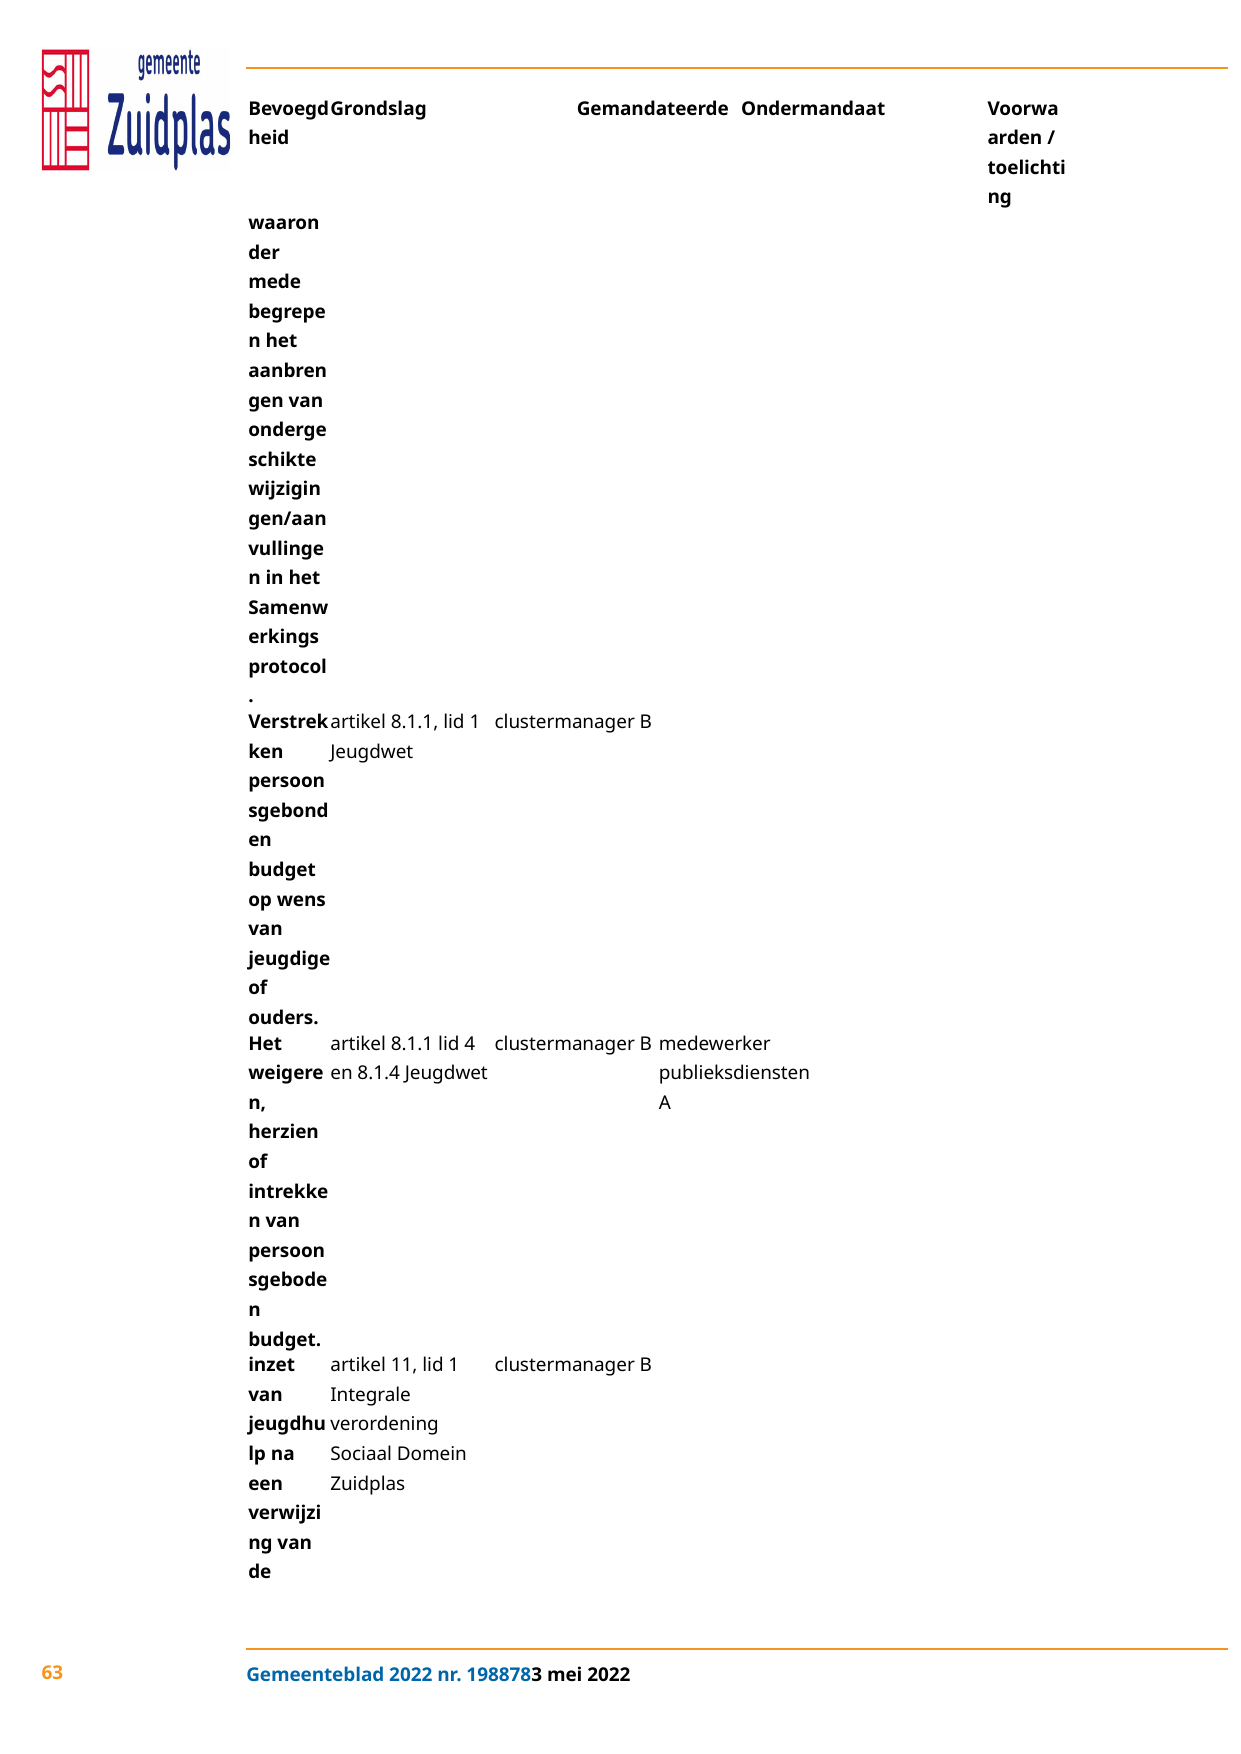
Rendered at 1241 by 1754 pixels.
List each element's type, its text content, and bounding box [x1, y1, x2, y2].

table_cell [659, 1351, 823, 1584]
table_cell [823, 1030, 1152, 1351]
table_cell [659, 209, 823, 708]
table_header Grondslag [330, 95, 577, 209]
table_cell [494, 209, 659, 708]
table_cell [330, 209, 494, 708]
table_cell [823, 209, 1152, 708]
table_cell artikel 8.1.1 lid 4 en 8.1.4 Jeugdwet [330, 1030, 494, 1351]
table_cell clustermanager B [494, 1351, 659, 1584]
table_header [1069, 95, 1152, 209]
table_cell [823, 1351, 1152, 1584]
table_cell [659, 708, 823, 1030]
table_cell artikel 8.1.1, lid 1 Jeugdwet [330, 708, 494, 1030]
table_cell artikel 11, lid 1 Integrale verordening Sociaal Domein Zuidplas [330, 1351, 494, 1584]
table_cell [823, 708, 1152, 1030]
table_header Gemandateerde [577, 95, 741, 209]
table_cell waaronder mede begrepen het aanbrengen van ondergeschikte wijzigingen/aanvullingen in het Samenwerkingsprotocol. [248, 209, 330, 708]
table_header Ondermandaat [741, 95, 987, 209]
table_header Bevoegdheid [248, 95, 330, 209]
table_cell Verstrekken persoonsgebonden budget op wens van jeugdige of ouders. [248, 708, 330, 1030]
table_cell clustermanager B [494, 708, 659, 1030]
picture [41, 47, 231, 172]
table_cell Het weigeren, herzien of intrekken van persoonsgeboden budget. [248, 1030, 330, 1351]
table_cell inzet van jeugdhulp na een verwijzing van de [248, 1351, 330, 1584]
table_cell medewerker publieksdiensten A [659, 1030, 823, 1351]
table_header Voorwaarden / toelichting [987, 95, 1069, 209]
table_cell clustermanager B [494, 1030, 659, 1351]
